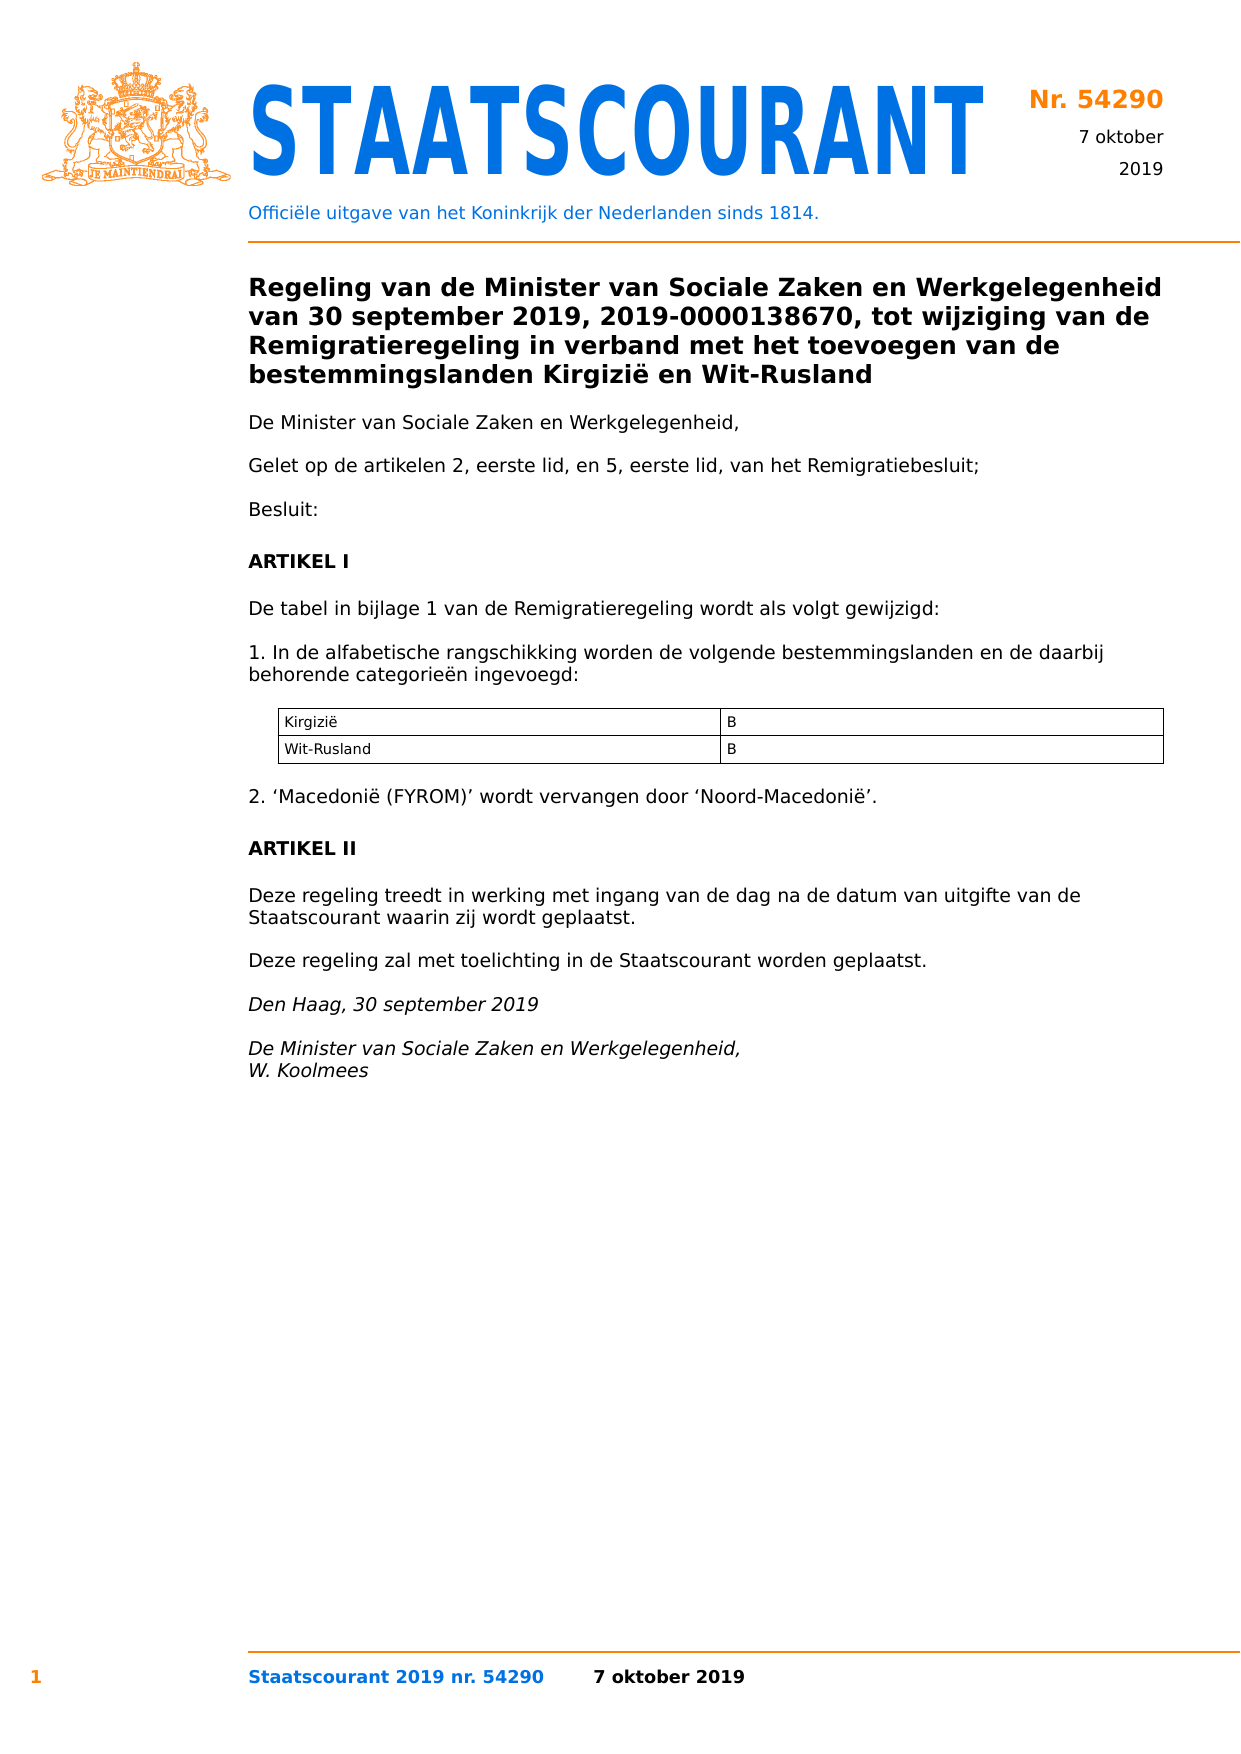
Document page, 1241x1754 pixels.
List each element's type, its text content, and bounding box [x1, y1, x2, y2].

table_header STAATSCOURANT [248, 62, 998, 203]
text Gelet op de artikelen 2, eerste lid, en 5, eerste lid, van het Remigratiebesluit; [248, 455, 1163, 477]
picture [41, 62, 231, 186]
text Deze regeling zal met toelichting in de Staatscourant worden geplaatst. [248, 950, 1163, 972]
text 1. In de alfabetische rangschikking worden de volgende bestemmingslanden en de daarbij behorende categorieën ingevoegd: [248, 642, 1163, 686]
table_header [25, 62, 248, 241]
subtitle ARTIKEL I [248, 551, 1163, 573]
text De tabel in bijlage 1 van de Remigratieregeling wordt als volgt gewijzigd: [248, 598, 1163, 620]
table_cell B [721, 736, 1163, 763]
text Deze regeling treedt in werking met ingang van de dag na de datum van uitgifte van de Staatscourant waarin zij wordt geplaatst. [248, 884, 1163, 928]
table_cell Wit-Rusland [279, 736, 720, 763]
table_cell 7 oktober [998, 121, 1240, 153]
text 2. ‘Macedonië (FYROM)’ wordt vervangen door ‘Noord-Macedonië’. [248, 786, 1163, 808]
text Besluit: [248, 499, 1163, 521]
text De Minister van Sociale Zaken en Werkgelegenheid, W. Koolmees [248, 1038, 1163, 1082]
text De Minister van Sociale Zaken en Werkgelegenheid, [248, 412, 1163, 433]
table_header Nr. 54290 [998, 62, 1240, 121]
table_header Kirgizië [279, 709, 720, 735]
subtitle ARTIKEL II [248, 838, 1163, 859]
table_header B [721, 709, 1163, 735]
table_cell Officiële uitgave van het Koninkrijk der Nederlanden sinds 1814. [248, 203, 1240, 241]
subtitle Regeling van de Minister van Sociale Zaken en Werkgelegenheid van 30 september 2019, 2019-0000138670, tot wijziging van de Remigratieregeling in verband met het toevoegen van de bestemmingslanden Kirgizië en Wit-Rusland [248, 273, 1163, 390]
text Den Haag, 30 september 2019 [248, 994, 1163, 1016]
table_cell 2019 [998, 153, 1240, 203]
